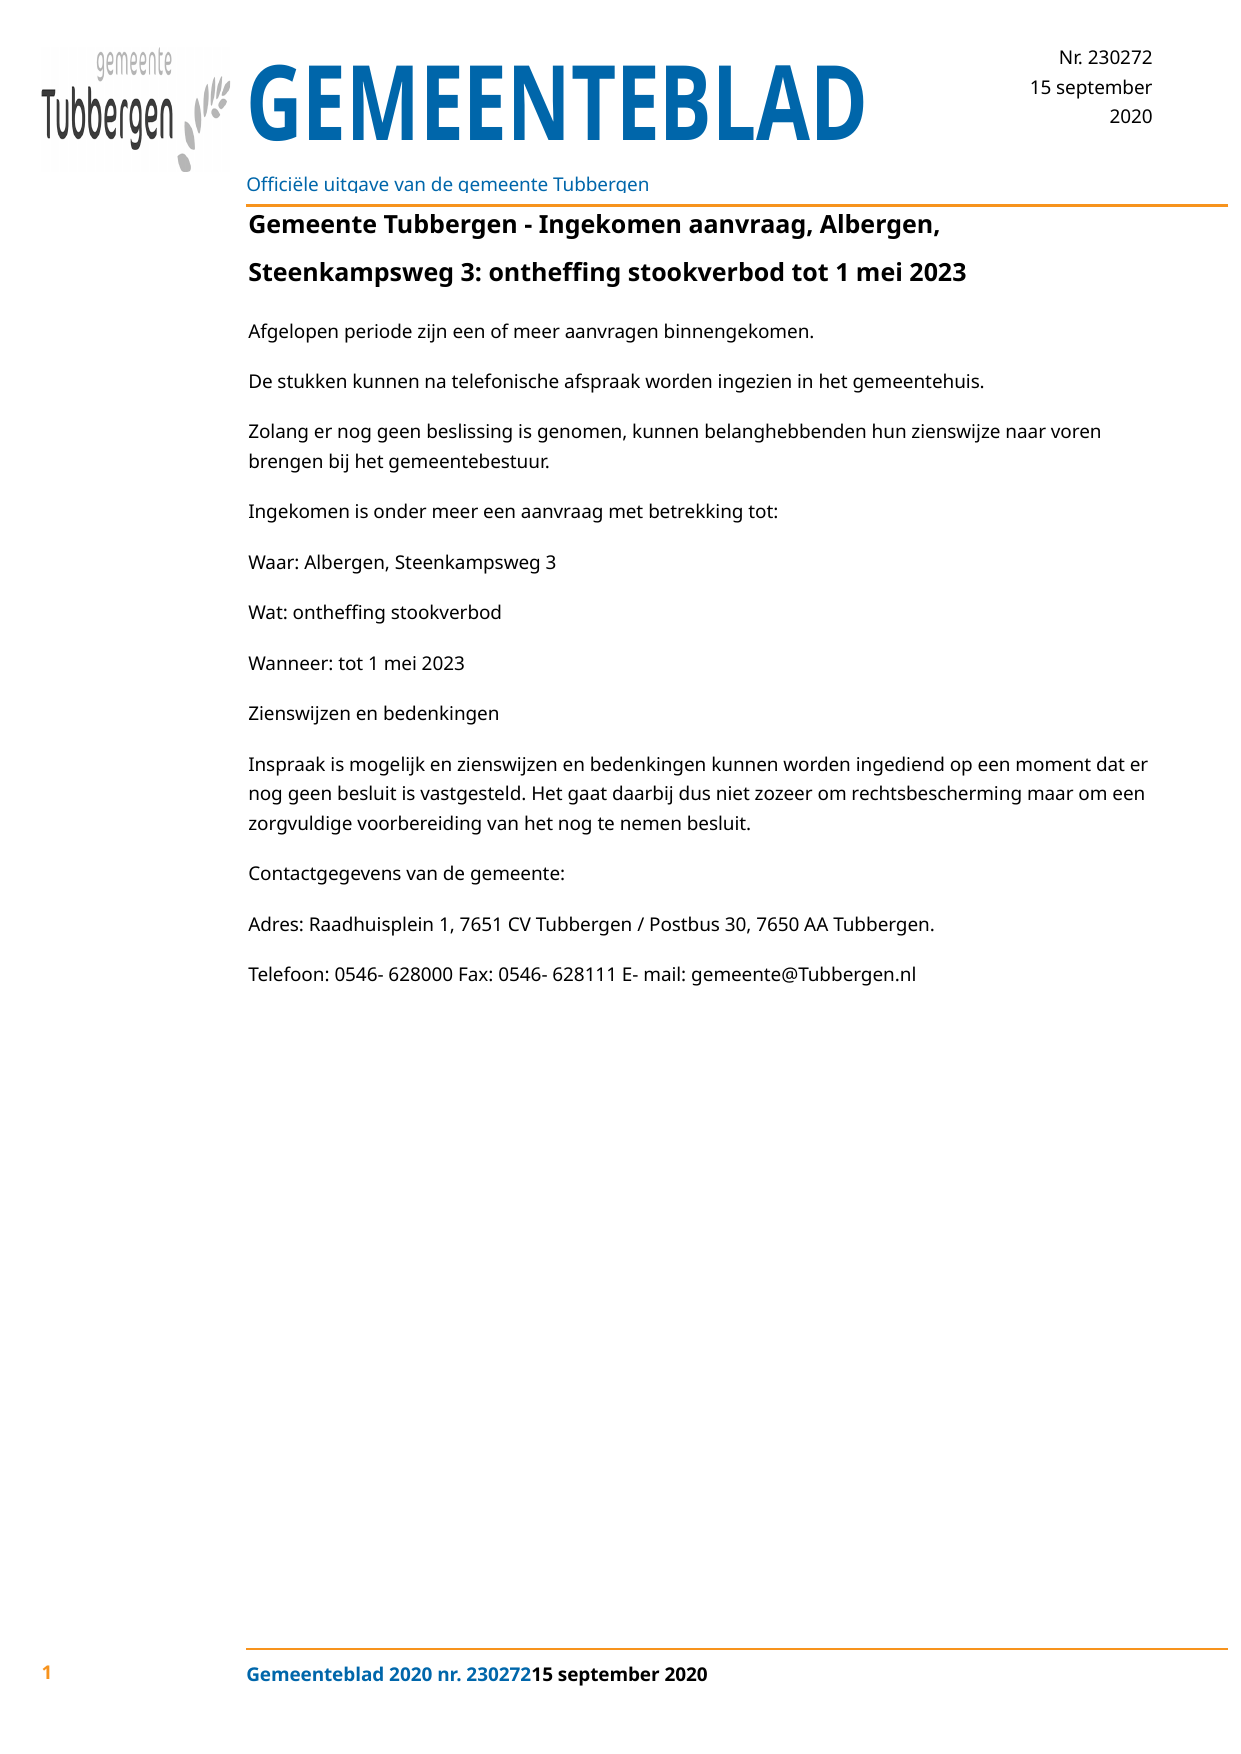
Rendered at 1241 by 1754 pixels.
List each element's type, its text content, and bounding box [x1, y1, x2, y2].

text Zienswijzen en bedenkingen [248, 700, 1152, 726]
text Ingekomen is onder meer een aanvraag met betrekking tot: [248, 499, 1152, 524]
text Gemeente Tubbergen - Ingekomen aanvraag, Albergen, Steenkampsweg 3: ontheffing stookverbod tot 1 mei 2023 [248, 207, 1152, 288]
text Contactgegevens van de gemeente: [248, 860, 1152, 886]
text De stukken kunnen na telefonische afspraak worden ingezien in het gemeentehuis. [248, 368, 1152, 394]
text Inspraak is mogelijk en zienswijzen en bedenkingen kunnen worden ingediend op een moment dat er nog geen besluit is vastgesteld. Het gaat daarbij dus niet zozeer om rechtsbescherming maar om een zorgvuldige voorbereiding van het nog te nemen besluit. [248, 751, 1152, 836]
text Telefoon: 0546- 628000 Fax: 0546- 628111 E- mail: gemeente@Tubbergen.nl [248, 961, 1152, 987]
text Afgelopen periode zijn een of meer aanvragen binnengekomen. [248, 318, 1152, 344]
text Adres: Raadhuisplein 1, 7651 CV Tubbergen / Postbus 30, 7650 AA Tubbergen. [248, 911, 1152, 937]
text Wat: ontheffing stookverbod [248, 599, 1152, 625]
picture [41, 47, 231, 172]
text Zolang er nog geen beslissing is genomen, kunnen belanghebbenden hun zienswijze naar voren brengen bij het gemeentebestuur. [248, 419, 1152, 474]
text Waar: Albergen, Steenkampsweg 3 [248, 549, 1152, 575]
text Wanneer: tot 1 mei 2023 [248, 650, 1152, 676]
